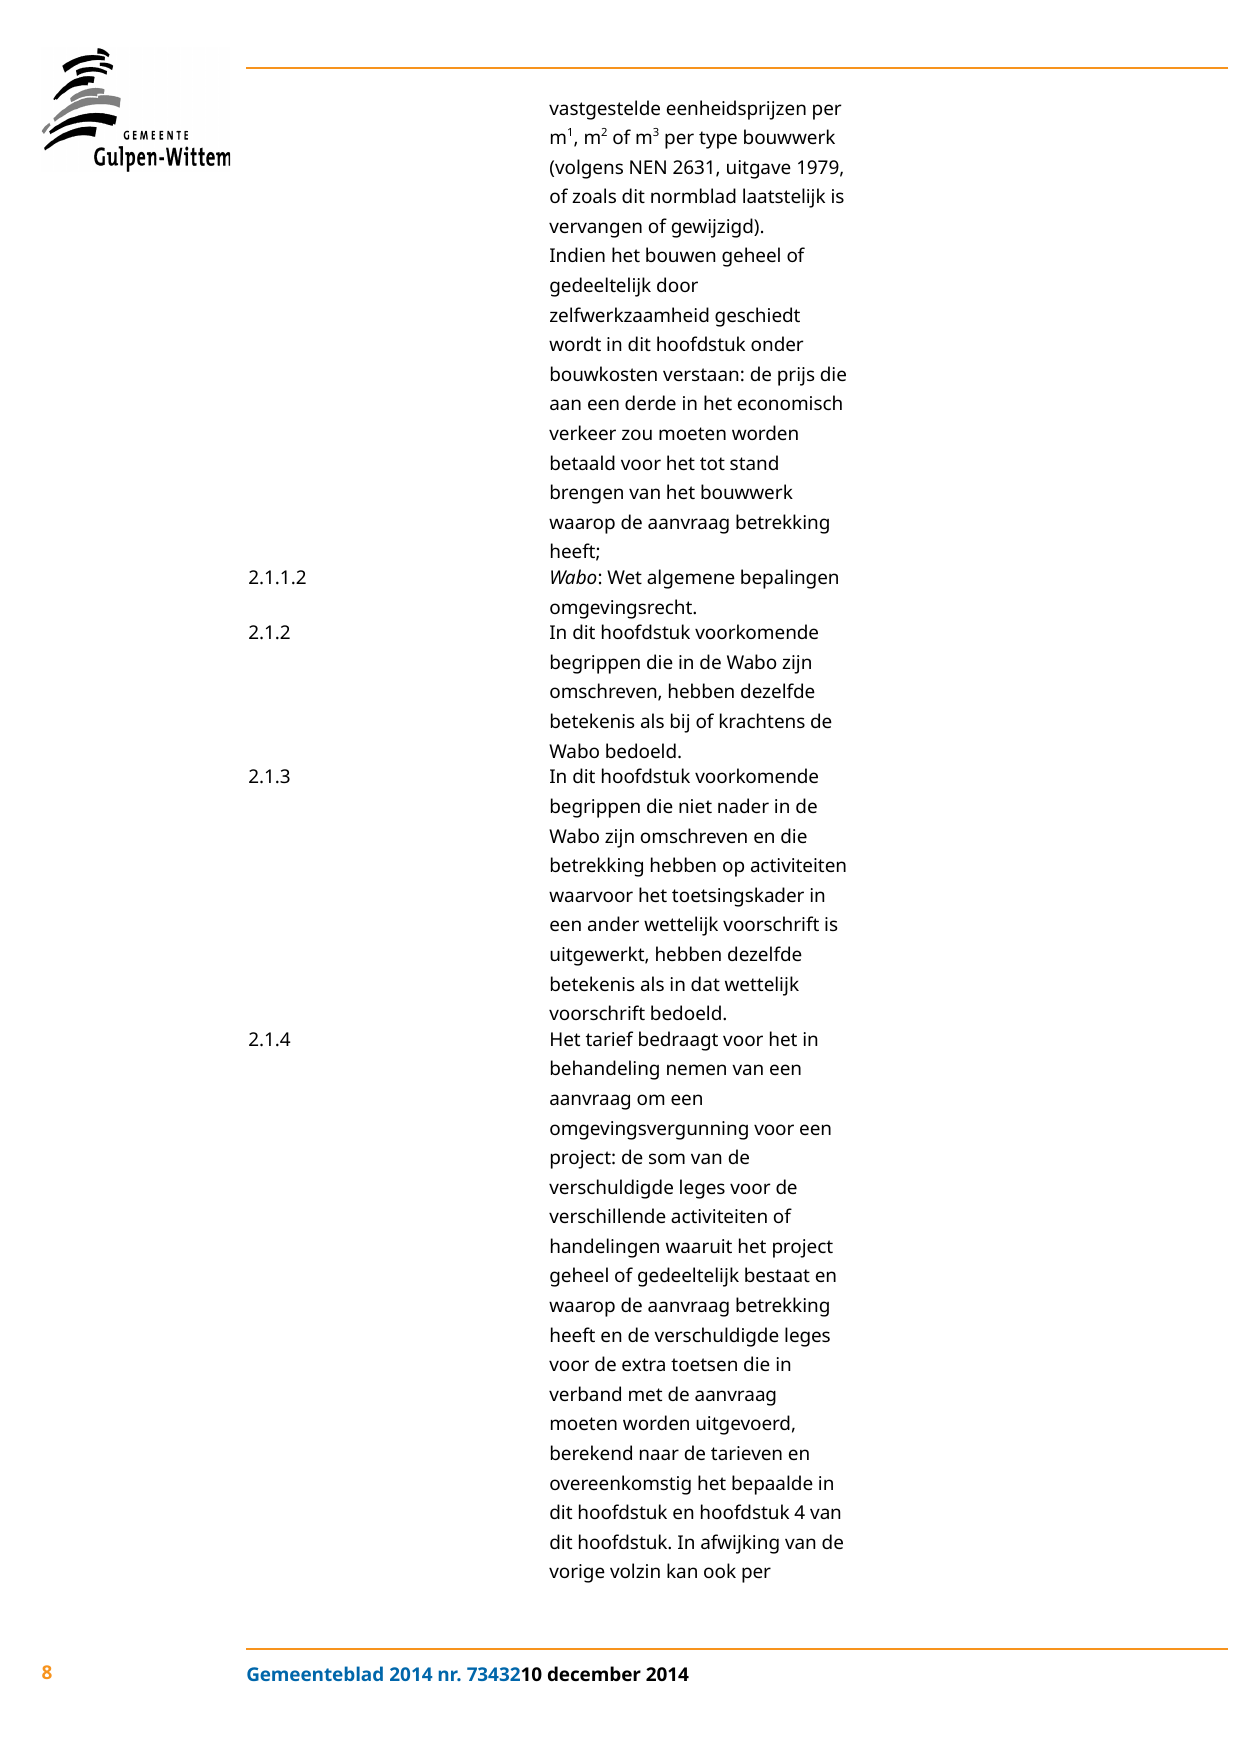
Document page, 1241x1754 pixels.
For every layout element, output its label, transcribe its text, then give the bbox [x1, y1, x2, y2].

table_cell [850, 1026, 1152, 1584]
table_cell 2.1.1.2 [248, 564, 549, 619]
table_cell In dit hoofdstuk voorkomende begrippen die niet nader in de Wabo zijn omschreven en die betrekking hebben op activiteiten waarvoor het toetsingskader in een ander wettelijk voorschrift is uitgewerkt, hebben dezelfde betekenis als in dat wettelijk voorschrift bedoeld. [549, 764, 850, 1026]
table_cell [248, 95, 549, 564]
table_cell 2.1.4 [248, 1026, 549, 1584]
table_cell vastgestelde eenheidsprijzen per m1, m2 of m3 per type bouwwerk (volgens NEN 2631, uitgave 1979, of zoals dit normblad laatstelijk is vervangen of gewijzigd). Indien het bouwen geheel of gedeeltelijk door zelfwerkzaamheid geschiedt wordt in dit hoofdstuk onder bouwkosten verstaan: de prijs die aan een derde in het economisch verkeer zou moeten worden betaald voor het tot stand brengen van het bouwwerk waarop de aanvraag betrekking heeft; [549, 95, 850, 564]
table_cell [850, 620, 1152, 764]
table_cell 2.1.3 [248, 764, 549, 1026]
table_cell 2.1.2 [248, 620, 549, 764]
picture [41, 47, 231, 172]
table_cell Het tarief bedraagt voor het in behandeling nemen van een aanvraag om een omgevingsvergunning voor een project: de som van de verschuldigde leges voor de verschillende activiteiten of handelingen waaruit het project geheel of gedeeltelijk bestaat en waarop de aanvraag betrekking heeft en de verschuldigde leges voor de extra toetsen die in verband met de aanvraag moeten worden uitgevoerd, berekend naar de tarieven en overeenkomstig het bepaalde in dit hoofdstuk en hoofdstuk 4 van dit hoofdstuk. In afwijking van de vorige volzin kan ook per [549, 1026, 850, 1584]
table_cell Wabo: Wet algemene bepalingen omgevingsrecht. [549, 564, 850, 619]
table_cell In dit hoofdstuk voorkomende begrippen die in de Wabo zijn omschreven, hebben dezelfde betekenis als bij of krachtens de Wabo bedoeld. [549, 620, 850, 764]
table_cell [850, 764, 1152, 1026]
table_cell [850, 564, 1152, 619]
table_cell [850, 95, 1152, 564]
